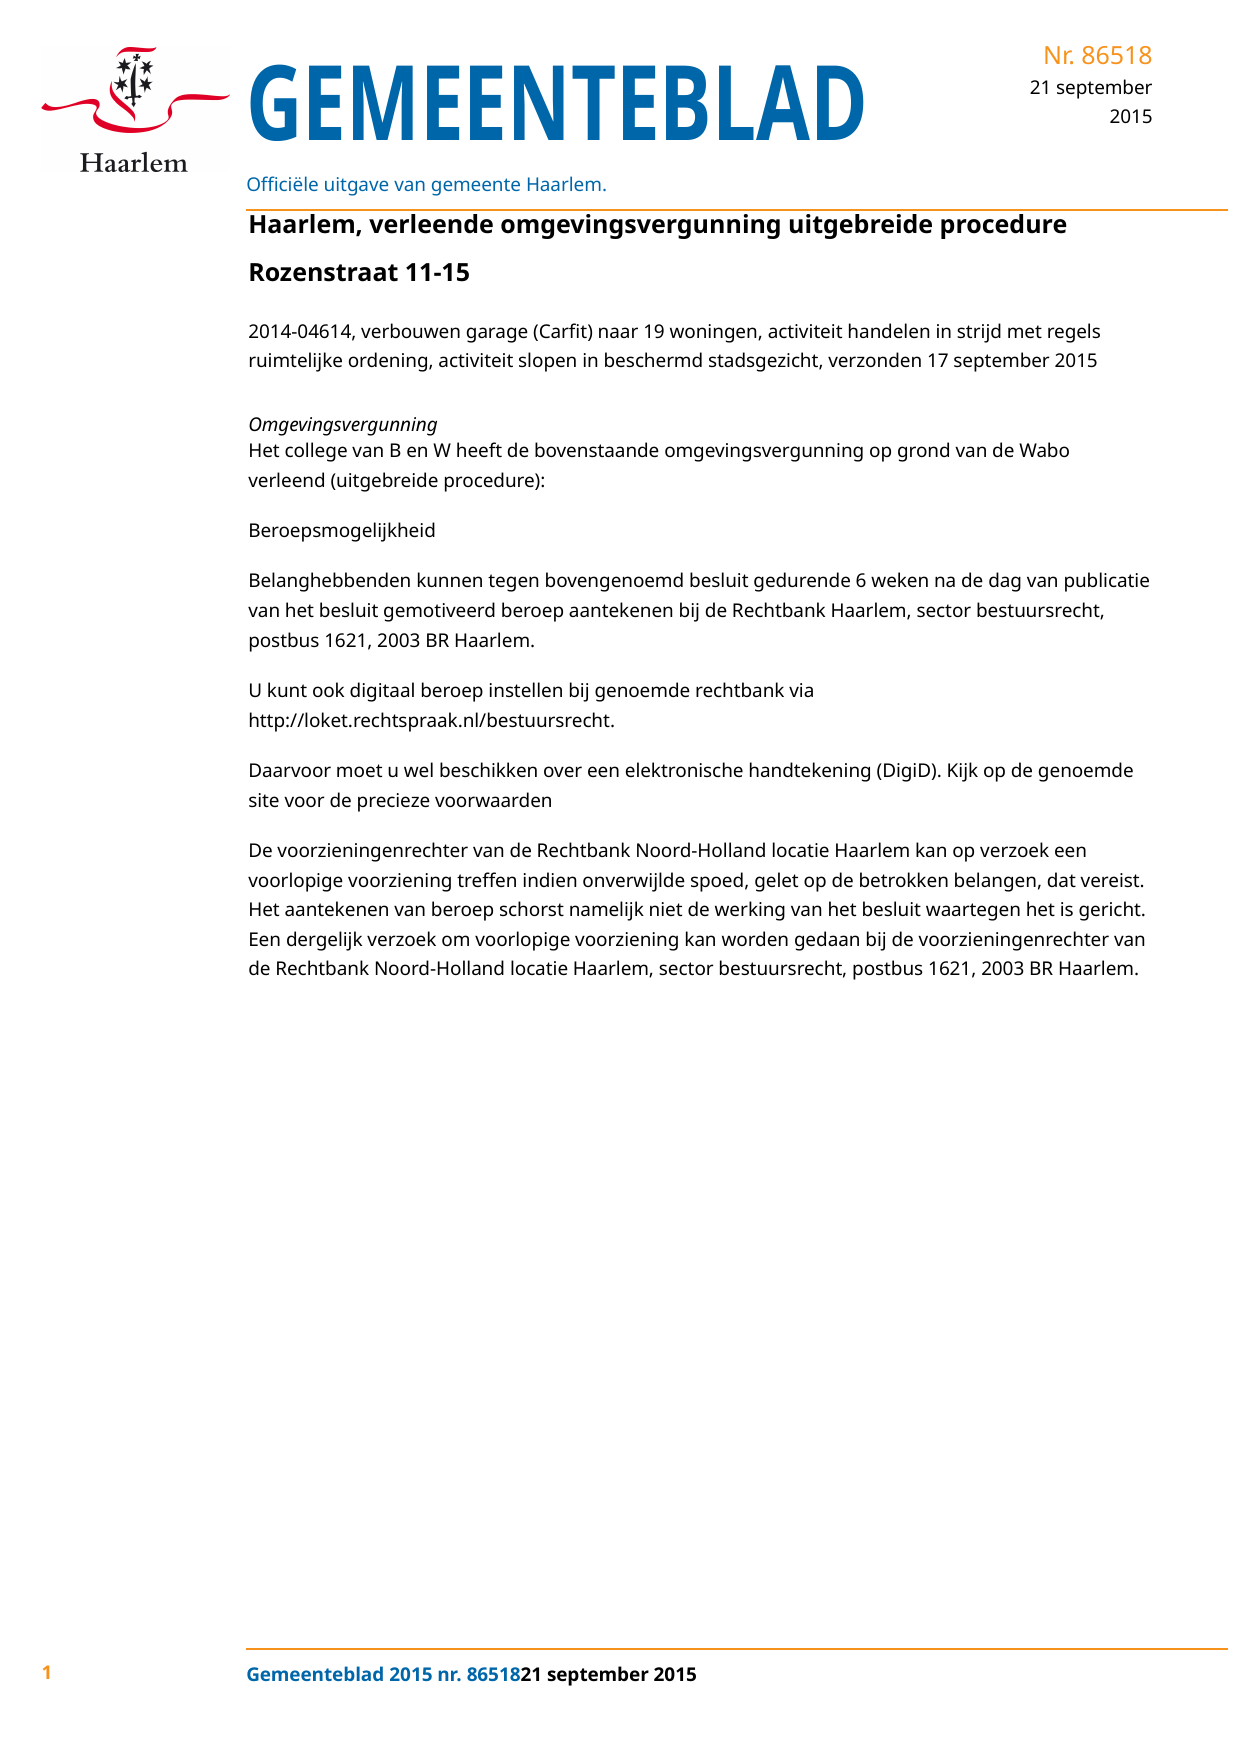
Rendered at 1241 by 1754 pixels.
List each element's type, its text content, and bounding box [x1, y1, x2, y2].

text 2014-04614, verbouwen garage (Carfit) naar 19 woningen, activiteit handelen in strijd met regels ruimtelijke ordening, activiteit slopen in beschermd stadsgezicht, verzonden 17 september 2015 [248, 318, 1152, 373]
text Beroepsmogelijkheid [248, 517, 1152, 543]
text De voorzieningenrechter van de Rechtbank Noord-Holland locatie Haarlem kan op verzoek een voorlopige voorziening treffen indien onverwijlde spoed, gelet op de betrokken belangen, dat vereist. Het aantekenen van beroep schorst namelijk niet de werking van het besluit waartegen het is gericht. Een dergelijk verzoek om voorlopige voorziening kan worden gedaan bij de voorzieningenrechter van de Rechtbank Noord-Holland locatie Haarlem, sector bestuursrecht, postbus 1621, 2003 BR Haarlem. [248, 837, 1152, 981]
text Belanghebbenden kunnen tegen bovengenoemd besluit gedurende 6 weken na de dag van publicatie van het besluit gemotiveerd beroep aantekenen bij de Rechtbank Haarlem, sector bestuursrecht, postbus 1621, 2003 BR Haarlem. [248, 568, 1152, 652]
text Daarvoor moet u wel beschikken over een elektronische handtekening (DigiD). Kijk op de genoemde site voor de precieze voorwaarden [248, 757, 1152, 812]
text Omgevingsvergunning [248, 411, 1152, 437]
picture [41, 47, 231, 172]
text Het college van B en W heeft de bovenstaande omgevingsvergunning op grond van de Wabo verleend (uitgebreide procedure): [248, 437, 1152, 492]
text Haarlem, verleende omgevingsvergunning uitgebreide procedure Rozenstraat 11-15 [248, 211, 1152, 288]
text U kunt ook digitaal beroep instellen bij genoemde rechtbank via http://loket.rechtspraak.nl/bestuursrecht. [248, 677, 1152, 732]
